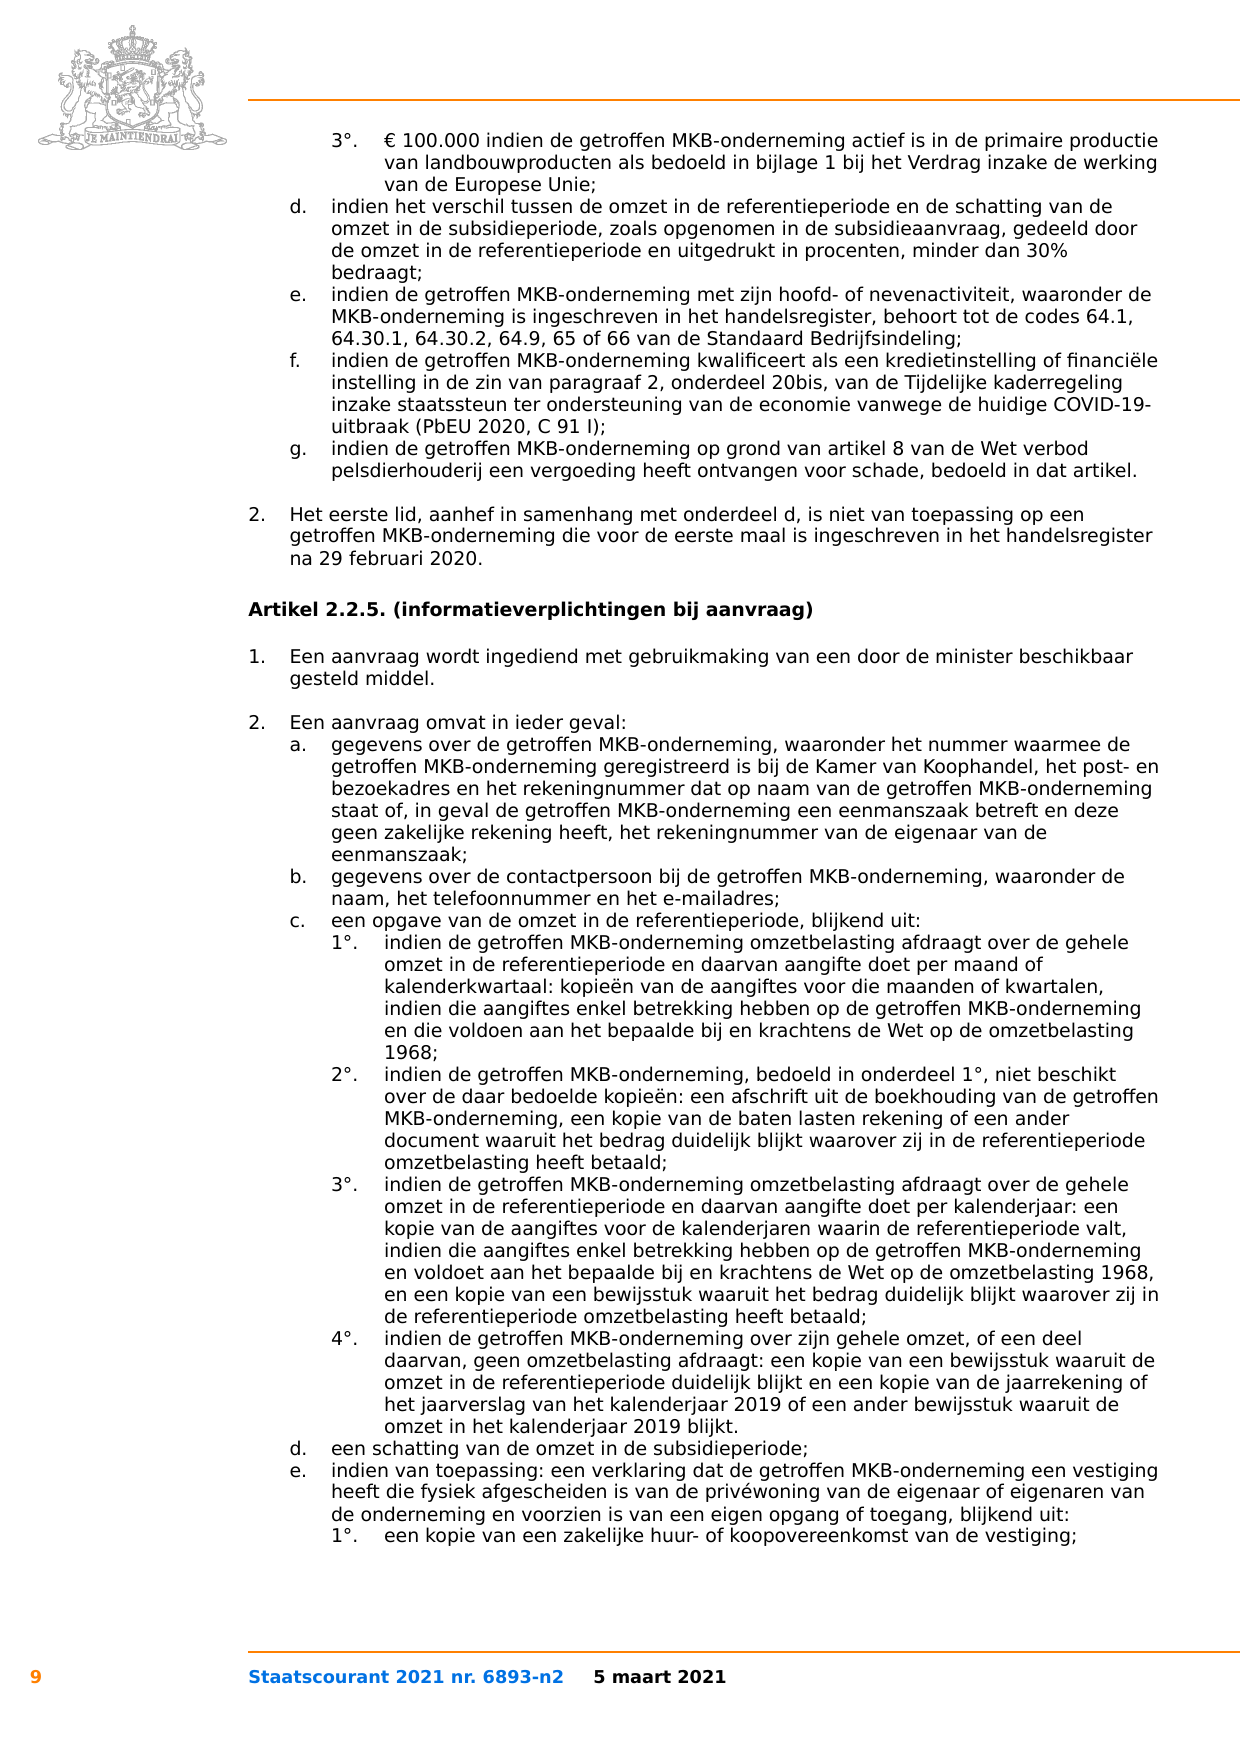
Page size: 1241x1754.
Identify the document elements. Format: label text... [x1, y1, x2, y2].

text 1°. indien de getroffen MKB-onderneming omzetbelasting afdraagt over de gehele omzet in de referentieperiode en daarvan aangifte doet per maand of kalenderkwartaal: kopieën van de aangiftes voor die maanden of kwartalen, indien die aangiftes enkel betrekking hebben op de getroffen MKB-onderneming en die voldoen aan het bepaalde bij en krachtens de Wet op de omzetbelasting 1968; [331, 932, 1163, 1064]
text 3°. € 100.000 indien de getroffen MKB-onderneming actief is in de primaire productie van landbouwproducten als bedoeld in bijlage 1 bij het Verdrag inzake de werking van de Europese Unie; [331, 130, 1163, 196]
text 4°. indien de getroffen MKB-onderneming over zijn gehele omzet, of een deel daarvan, geen omzetbelasting afdraagt: een kopie van een bewijsstuk waaruit de omzet in de referentieperiode duidelijk blijkt en een kopie van de jaarrekening of het jaarverslag van het kalenderjaar 2019 of een ander bewijsstuk waaruit de omzet in het kalenderjaar 2019 blijkt. [331, 1328, 1163, 1437]
text a. gegevens over de getroffen MKB-onderneming, waaronder het nummer waarmee de getroffen MKB-onderneming geregistreerd is bij de Kamer van Koophandel, het post- en bezoekadres en het rekeningnummer dat op naam van de getroffen MKB-onderneming staat of, in geval de getroffen MKB-onderneming een eenmanszaak betreft en deze geen zakelijke rekening heeft, het rekeningnummer van de eigenaar van de eenmanszaak; [289, 734, 1163, 866]
text 2. Het eerste lid, aanhef in samenhang met onderdeel d, is niet van toepassing op een getroffen MKB-onderneming die voor de eerste maal is ingeschreven in het handelsregister na 29 februari 2020. [248, 503, 1163, 569]
text 2°. indien de getroffen MKB-onderneming, bedoeld in onderdeel 1°, niet beschikt over de daar bedoelde kopieën: een afschrift uit de boekhouding van de getroffen MKB-onderneming, een kopie van de baten lasten rekening of een ander document waaruit het bedrag duidelijk blijkt waarover zij in de referentieperiode omzetbelasting heeft betaald; [331, 1064, 1163, 1174]
text 1. Een aanvraag wordt ingediend met gebruikmaking van een door de minister beschikbaar gesteld middel. [248, 646, 1163, 690]
picture [38, 25, 227, 150]
text c. een opgave van de omzet in de referentieperiode, blijkend uit: [289, 910, 1163, 932]
text d. een schatting van de omzet in de subsidieperiode; [289, 1437, 1163, 1459]
text 1°. een kopie van een zakelijke huur- of koopovereenkomst van de vestiging; [331, 1525, 1163, 1547]
text e. indien de getroffen MKB-onderneming met zijn hoofd- of nevenactiviteit, waaronder de MKB-onderneming is ingeschreven in het handelsregister, behoort tot de codes 64.1, 64.30.1, 64.30.2, 64.9, 65 of 66 van de Standaard Bedrijfsindeling; [289, 284, 1163, 350]
text 2. Een aanvraag omvat in ieder geval: [248, 712, 1163, 734]
text g. indien de getroffen MKB-onderneming op grond van artikel 8 van de Wet verbod pelsdierhouderij een vergoeding heeft ontvangen voor schade, bedoeld in dat artikel. [289, 438, 1163, 482]
text b. gegevens over de contactpersoon bij de getroffen MKB-onderneming, waaronder de naam, het telefoonnummer en het e-mailadres; [289, 866, 1163, 910]
text e. indien van toepassing: een verklaring dat de getroffen MKB-onderneming een vestiging heeft die fysiek afgescheiden is van de privéwoning van de eigenaar of eigenaren van de onderneming en voorzien is van een eigen opgang of toegang, blijkend uit: [289, 1459, 1163, 1525]
subtitle Artikel 2.2.5. (informatieverplichtingen bij aanvraag) [248, 599, 1163, 621]
text 3°. indien de getroffen MKB-onderneming omzetbelasting afdraagt over de gehele omzet in de referentieperiode en daarvan aangifte doet per kalenderjaar: een kopie van de aangiftes voor de kalenderjaren waarin de referentieperiode valt, indien die aangiftes enkel betrekking hebben op de getroffen MKB-onderneming en voldoet aan het bepaalde bij en krachtens de Wet op de omzetbelasting 1968, en een kopie van een bewijsstuk waaruit het bedrag duidelijk blijkt waarover zij in de referentieperiode omzetbelasting heeft betaald; [331, 1174, 1163, 1328]
text d. indien het verschil tussen de omzet in de referentieperiode en de schatting van de omzet in de subsidieperiode, zoals opgenomen in de subsidieaanvraag, gedeeld door de omzet in de referentieperiode en uitgedrukt in procenten, minder dan 30% bedraagt; [289, 196, 1163, 284]
text f. indien de getroffen MKB-onderneming kwalificeert als een kredietinstelling of financiële instelling in de zin van paragraaf 2, onderdeel 20bis, van de Tijdelijke kaderregeling inzake staatssteun ter ondersteuning van de economie vanwege de huidige COVID-19-uitbraak (PbEU 2020, C 91 I); [289, 350, 1163, 438]
